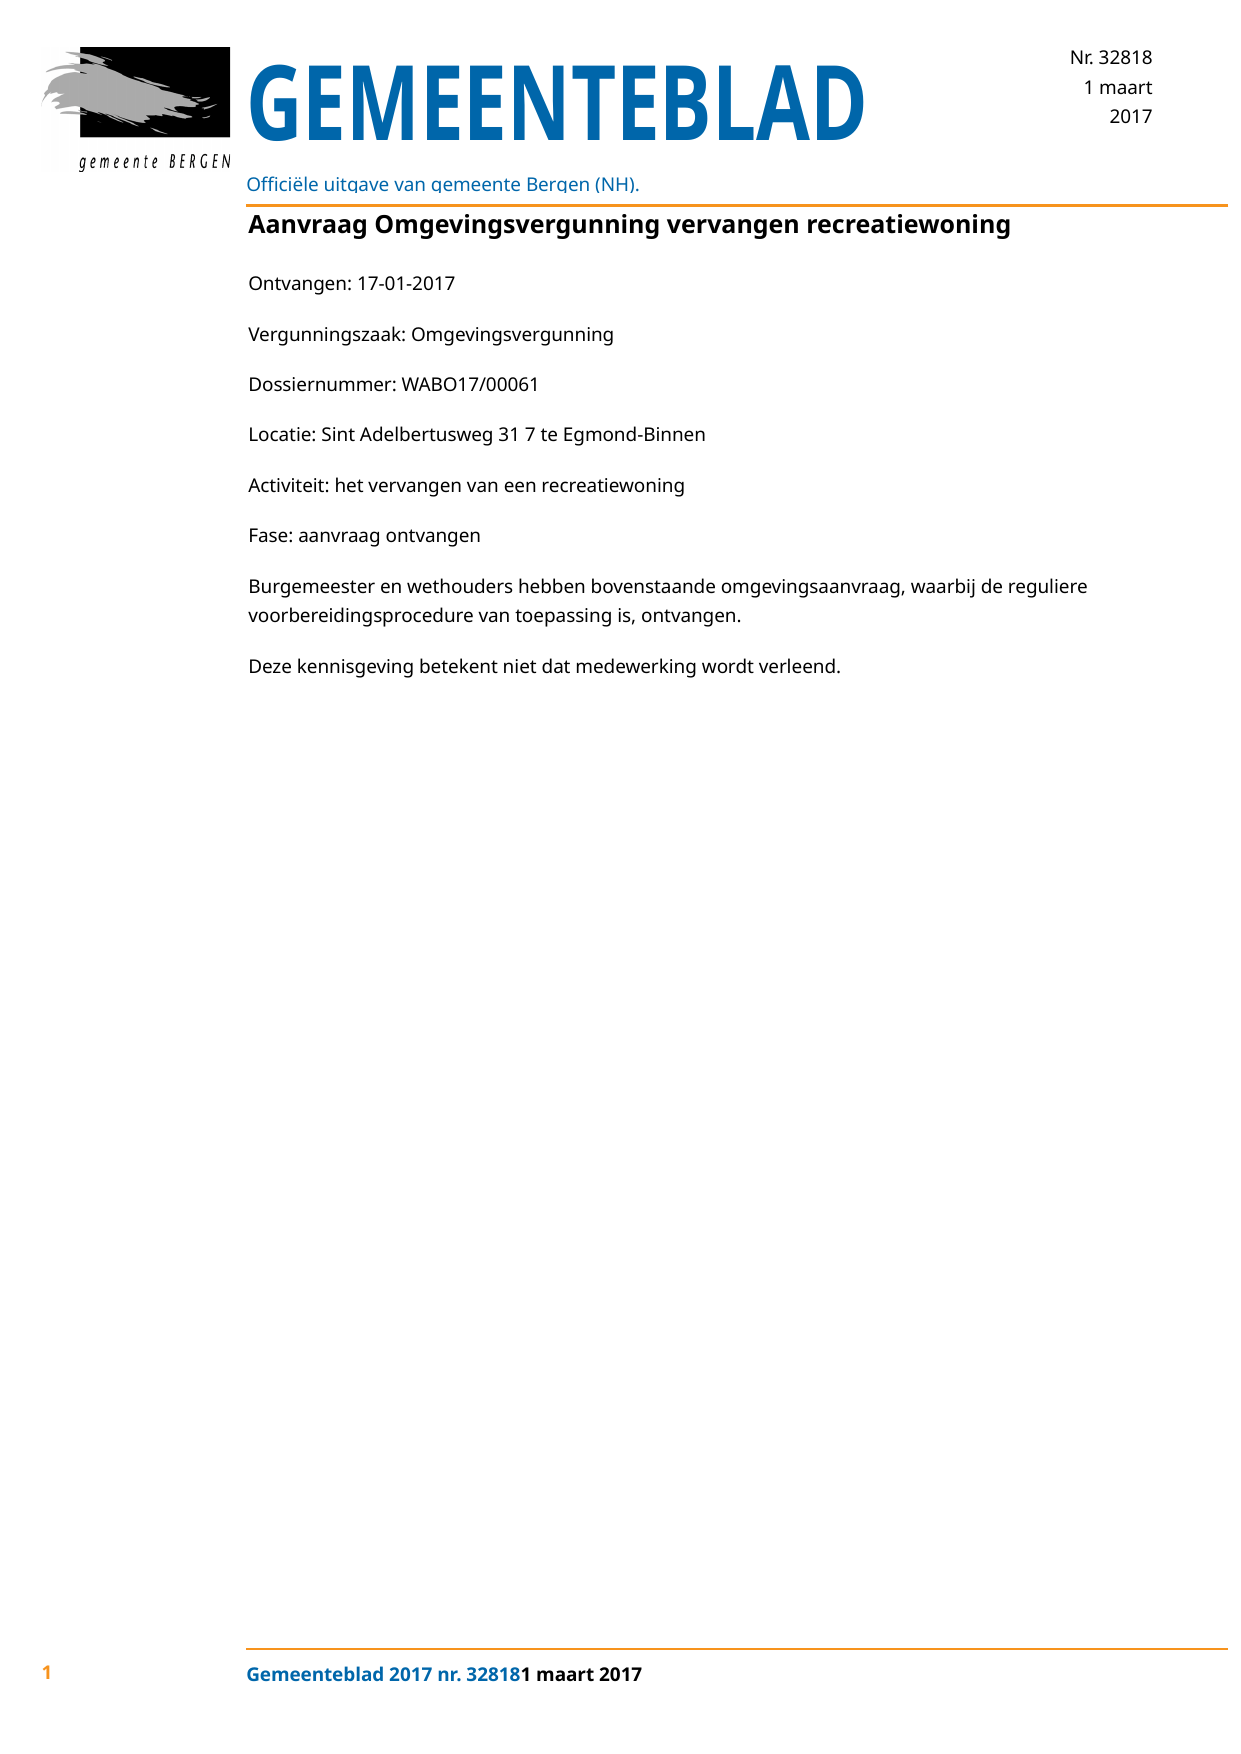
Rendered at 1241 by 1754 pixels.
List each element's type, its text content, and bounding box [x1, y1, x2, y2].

text Dossiernummer: WABO17/00061 [248, 371, 1152, 397]
text Aanvraag Omgevingsvergunning vervangen recreatiewoning [248, 207, 1152, 241]
text Fase: aanvraag ontvangen [248, 522, 1152, 548]
picture [41, 47, 231, 172]
text Activiteit: het vervangen van een recreatiewoning [248, 472, 1152, 498]
text Burgemeester en wethouders hebben bovenstaande omgevingsaanvraag, waarbij de reguliere voorbereidingsprocedure van toepassing is, ontvangen. [248, 573, 1152, 628]
text Locatie: Sint Adelbertusweg 31 7 te Egmond-Binnen [248, 422, 1152, 447]
text Vergunningszaak: Omgevingsvergunning [248, 321, 1152, 346]
text Ontvangen: 17-01-2017 [248, 270, 1152, 296]
text Deze kennisgeving betekent niet dat medewerking wordt verleend. [248, 653, 1152, 678]
